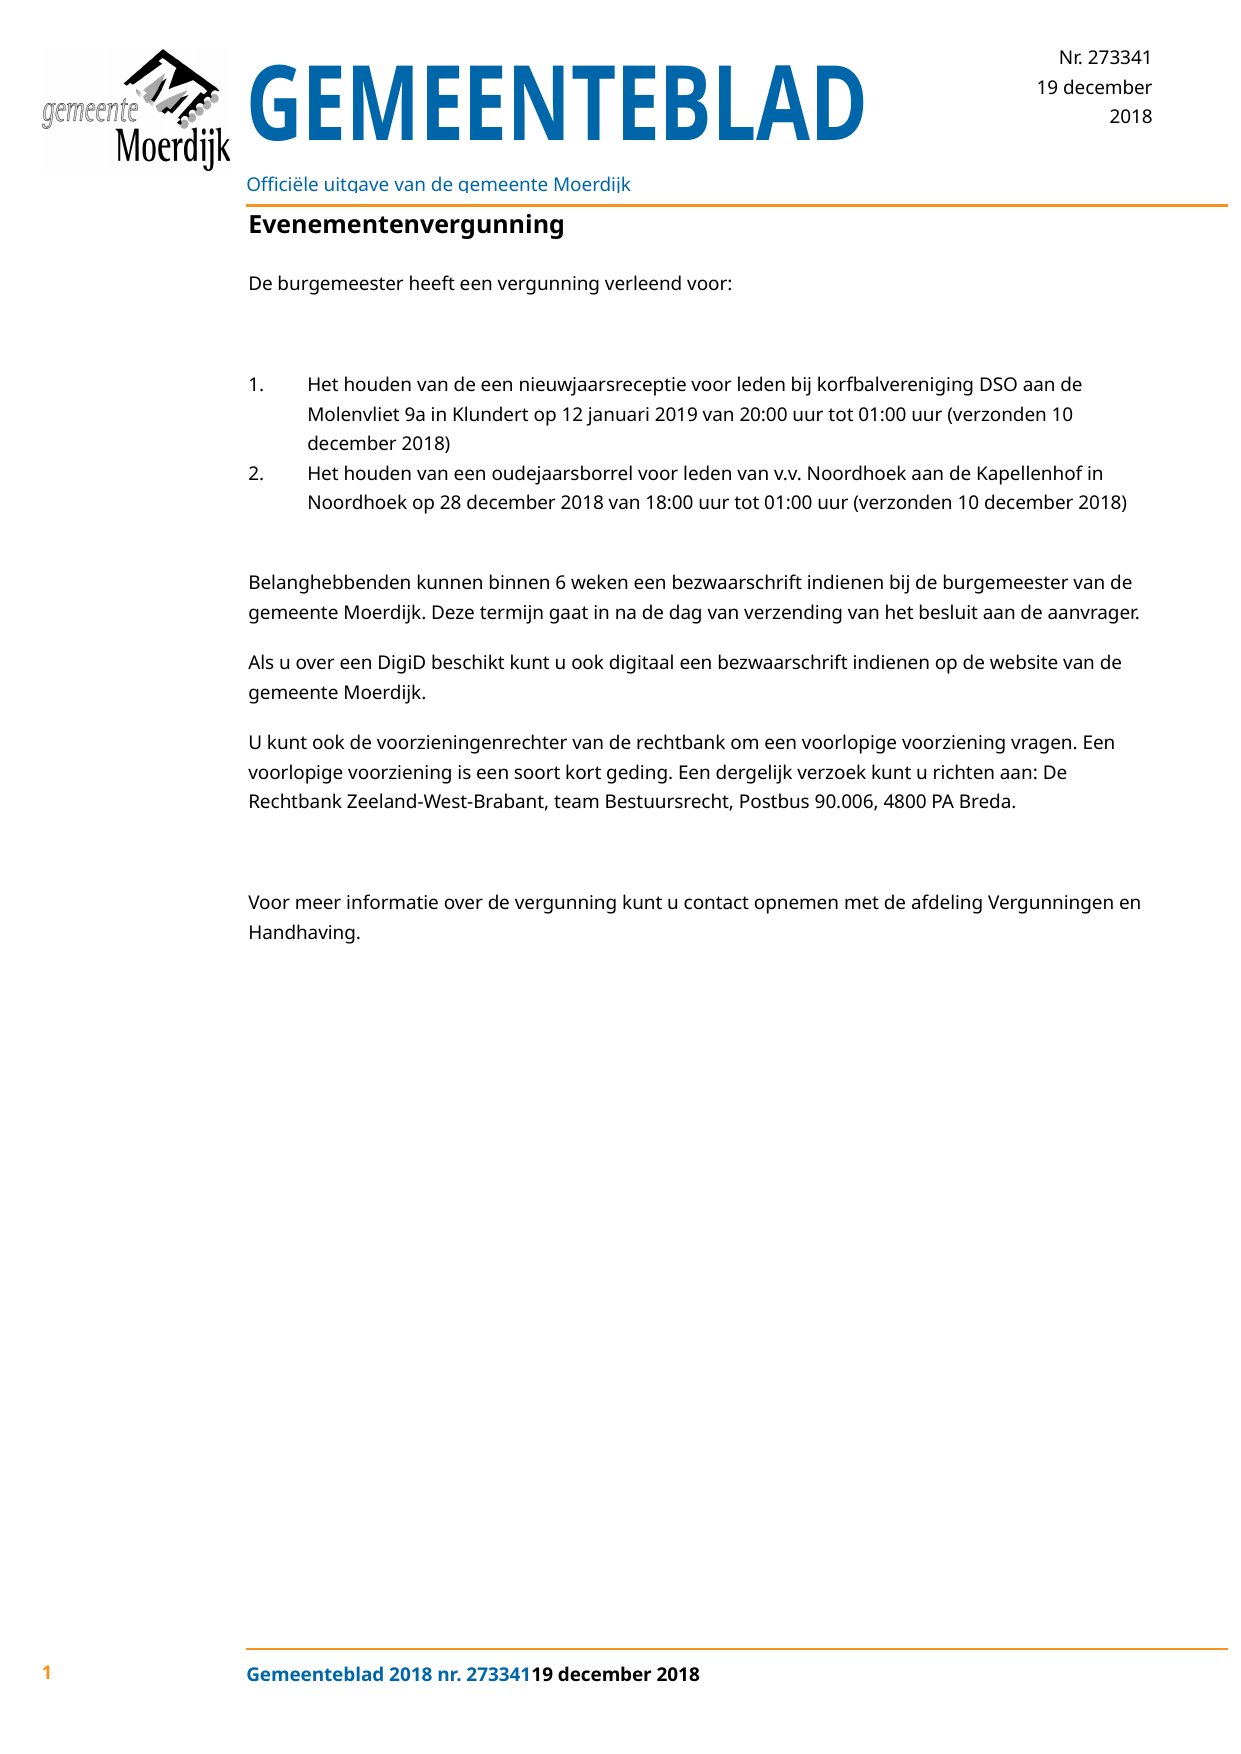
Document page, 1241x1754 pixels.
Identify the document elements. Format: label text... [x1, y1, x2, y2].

text Belanghebbenden kunnen binnen 6 weken een bezwaarschrift indienen bij de burgemeester van de gemeente Moerdijk. Deze termijn gaat in na de dag van verzending van het besluit aan de aanvrager. [248, 569, 1152, 625]
text De burgemeester heeft een ­vergunning verleend voor: [248, 270, 1152, 296]
text Voor meer informatie over de vergunning kunt u contact opnemen met de afdeling Vergunningen en Handhaving. [248, 889, 1152, 945]
text Als u over een DigiD beschikt kunt u ook digitaal een bezwaarschrift indienen op de website van de gemeente Moerdijk. [248, 649, 1152, 705]
list Het houden van de een nieuwjaarsreceptie voor leden bij korfbalvereniging DSO aan de Molenvliet 9a in Klundert op 12 januari 2019 van 20:00 uur tot 01:00 uur (verzonden 10 december 2018) [248, 371, 1152, 456]
text Evenementenvergunning [248, 207, 1152, 241]
text U kunt ook de voorzieningenrechter van de rechtbank om een voorlopige voorziening vragen. Een voorlopige voorziening is een soort kort geding. Een dergelijk verzoek kunt u richten aan: De Rechtbank Zeeland-West-Brabant, team Bestuursrecht, Postbus 90.006, 4800 PA Breda. [248, 729, 1152, 814]
list Het houden van een oudejaarsborrel voor leden van v.v. Noordhoek aan de Kapellenhof in Noordhoek op 28 december 2018 van 18:00 uur tot 01:00 uur (verzonden 10 december 2018) [248, 460, 1152, 515]
picture [41, 47, 231, 172]
